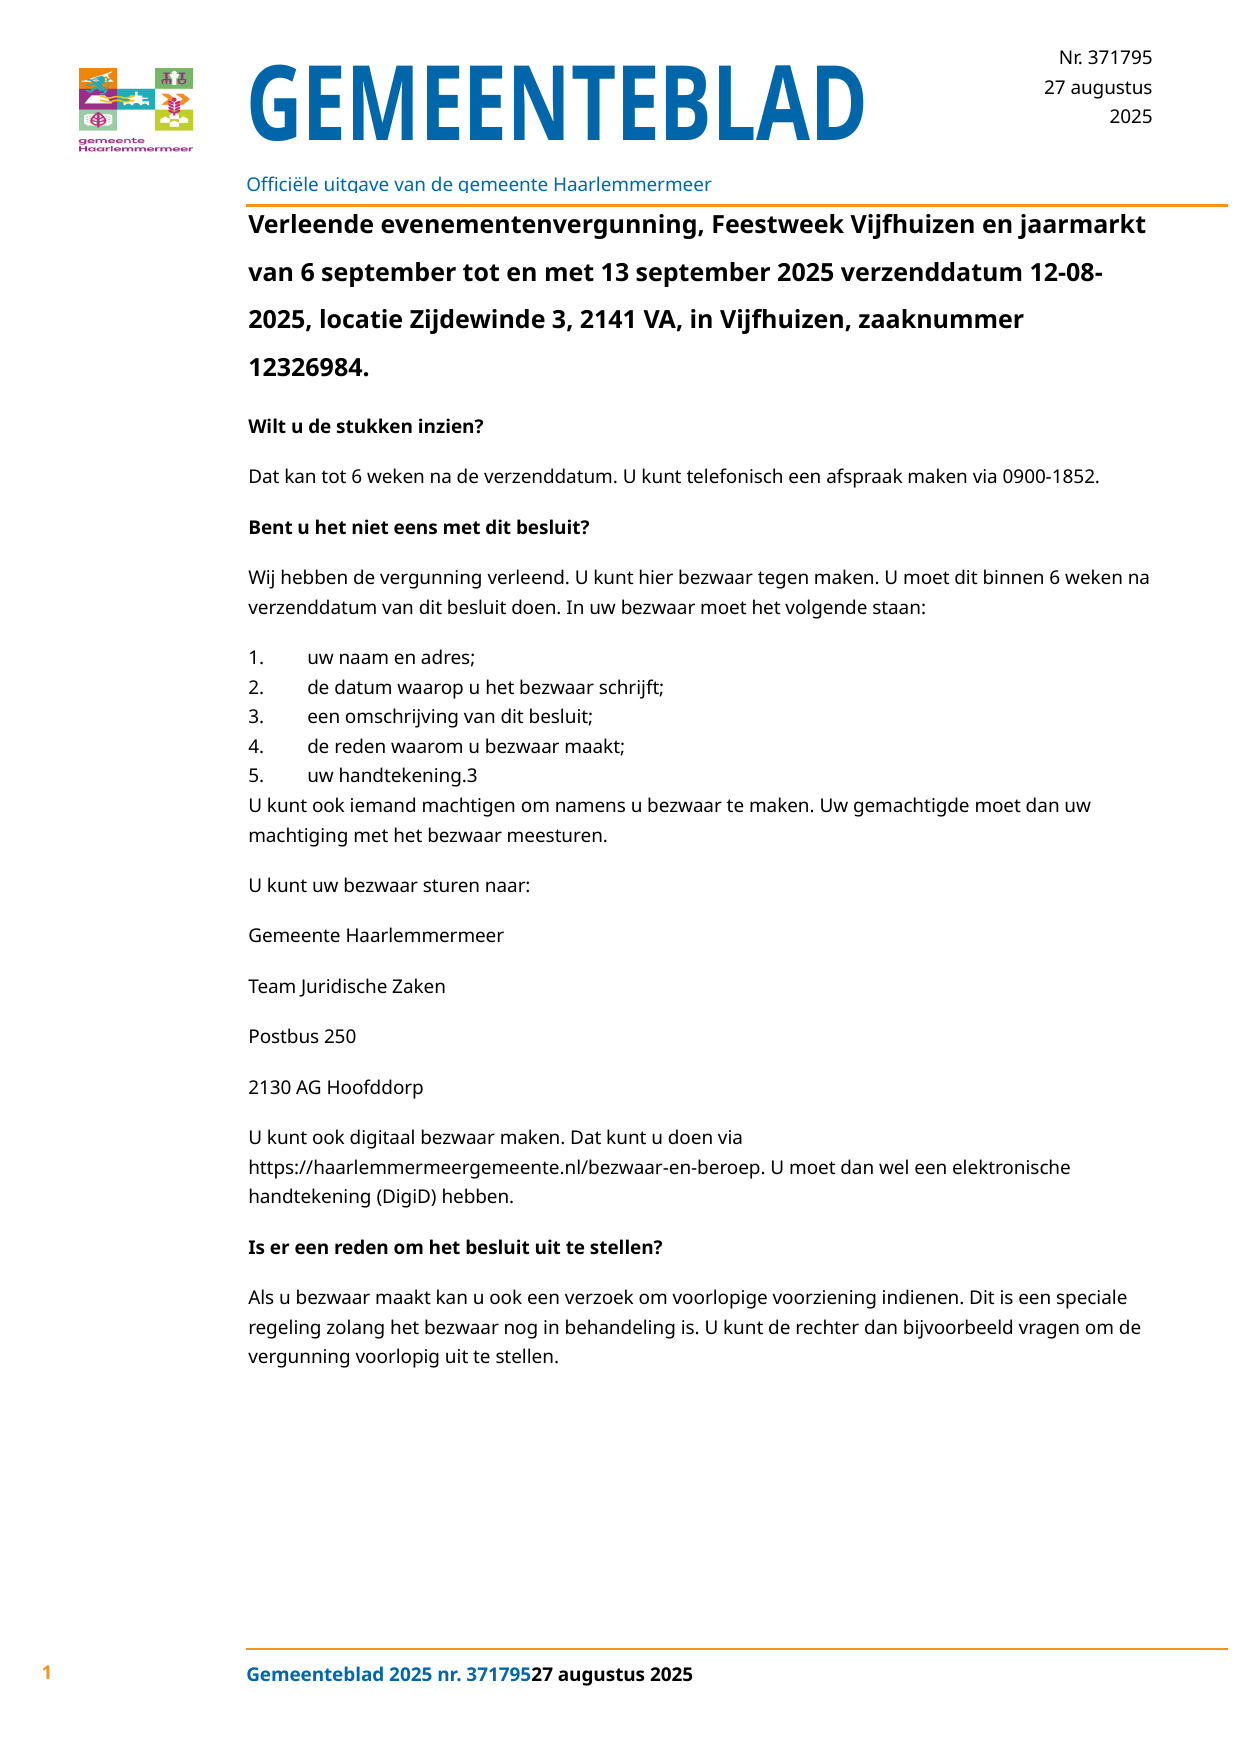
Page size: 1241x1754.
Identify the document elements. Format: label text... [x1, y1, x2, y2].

list een omschrijving van dit besluit; [248, 703, 1152, 729]
text Team Juridische Zaken [248, 973, 1152, 999]
list de datum waarop u het bezwaar schrijft; [248, 674, 1152, 700]
text U kunt uw bezwaar sturen naar: [248, 872, 1152, 898]
picture [41, 47, 231, 172]
text Als u bezwaar maakt kan u ook een verzoek om voorlopige voorziening indienen. Dit is een speciale regeling zolang het bezwaar nog in behandeling is. U kunt de rechter dan bijvoorbeeld vragen om de vergunning voorlopig uit te stellen. [248, 1284, 1152, 1369]
text Postbus 250 [248, 1023, 1152, 1049]
text U kunt ook digitaal bezwaar maken. Dat kunt u doen via https://haarlemmermeergemeente.nl/bezwaar-en-beroep. U moet dan wel een elektronische handtekening (DigiD) hebben. [248, 1124, 1152, 1209]
text U kunt ook iemand machtigen om namens u bezwaar te maken. Uw gemachtigde moet dan uw machtiging met het bezwaar meesturen. [248, 792, 1152, 848]
list de reden waarom u bezwaar maakt; [248, 733, 1152, 759]
text Bent u het niet eens met dit besluit? [248, 514, 1152, 540]
text Wilt u de stukken inzien? [248, 413, 1152, 439]
text Is er een reden om het besluit uit te stellen? [248, 1234, 1152, 1260]
list uw handtekening.3 [248, 763, 1152, 788]
text Verleende evenementenvergunning, Feestweek Vijfhuizen en jaarmarkt van 6 september tot en met 13 september 2025 verzenddatum 12-08-2025, locatie Zijdewinde 3, 2141 VA, in Vijfhuizen, zaaknummer 12326984. [248, 207, 1152, 384]
list uw naam en adres; [248, 644, 1152, 670]
text Gemeente Haarlemmermeer [248, 923, 1152, 948]
text Dat kan tot 6 weken na de verzenddatum. U kunt telefonisch een afspraak maken via 0900-1852. [248, 463, 1152, 489]
text 2130 AG Hoofddorp [248, 1074, 1152, 1100]
text Wij hebben de vergunning verleend. U kunt hier bezwaar tegen maken. U moet dit binnen 6 weken na verzenddatum van dit besluit doen. In uw bezwaar moet het volgende staan: [248, 564, 1152, 620]
